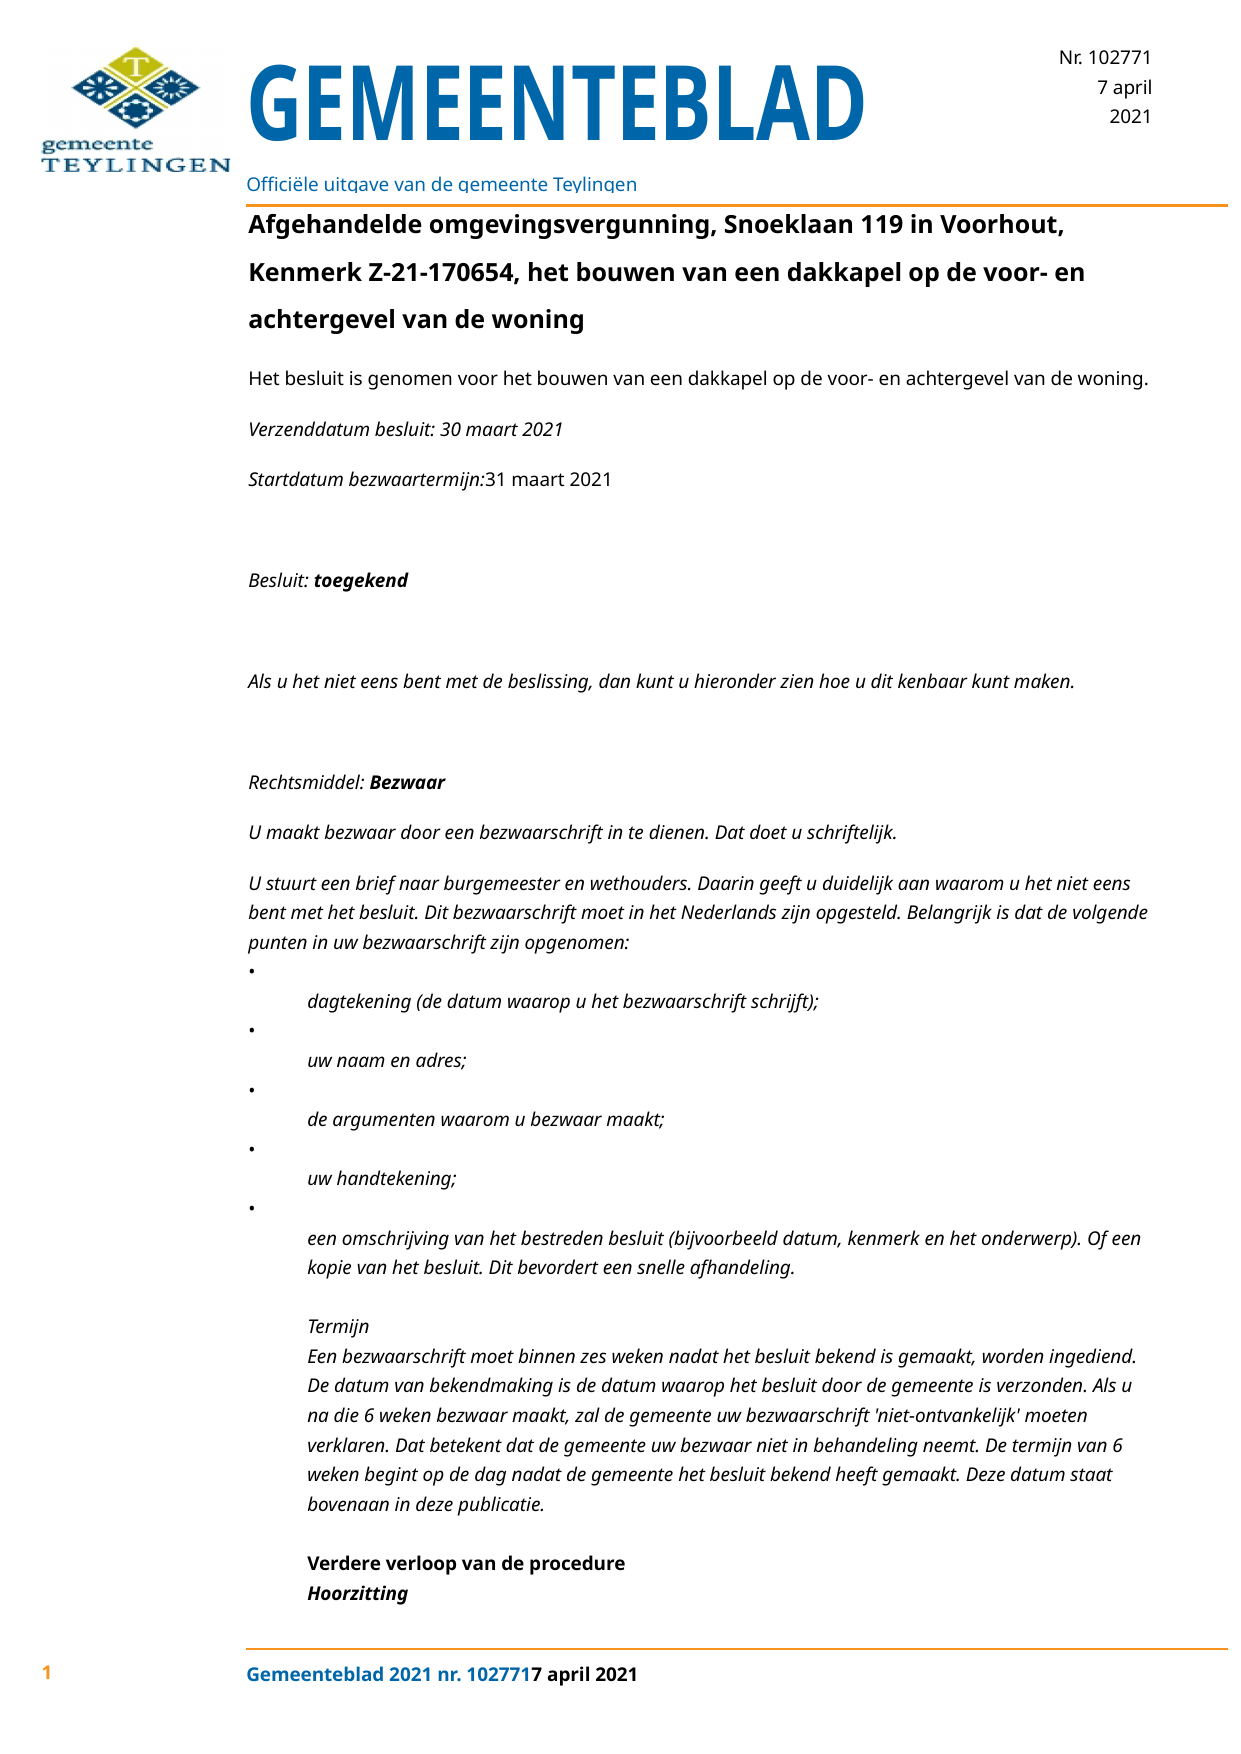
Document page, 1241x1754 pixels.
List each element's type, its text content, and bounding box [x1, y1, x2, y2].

list een omschrijving van het bestreden besluit (bijvoorbeeld datum, kenmerk en het onderwerp). Of een kopie van het besluit. Dit bevordert een snelle afhandeling. [248, 1225, 1152, 1280]
list Hoorzitting [248, 1580, 1152, 1605]
text Als u het niet eens bent met de beslissing, dan kunt u hieronder zien hoe u dit kenbaar kunt maken. [248, 668, 1152, 694]
text Verzenddatum besluit: 30 maart 2021 [248, 416, 1152, 442]
list de argumenten waarom u bezwaar maakt; [248, 1106, 1152, 1132]
text Afgehandelde omgevingsvergunning, Snoeklaan 119 in Voorhout, Kenmerk Z-21-170654, het bouwen van een dakkapel op de voor- en achtergevel van de woning [248, 207, 1152, 336]
text Rechtsmiddel: Bezwaar [248, 769, 1152, 794]
text Het besluit is genomen voor het bouwen van een dakkapel op de voor- en achtergevel van de woning. [248, 366, 1152, 391]
list uw handtekening; [248, 1166, 1152, 1191]
list uw naam en adres; [248, 1047, 1152, 1073]
list Een bezwaarschrift moet binnen zes weken nadat het besluit bekend is gemaakt, worden ingediend. De datum van bekendmaking is de datum waarop het besluit door de gemeente is verzonden. Als u na die 6 weken bezwaar maakt, zal de gemeente uw bezwaarschrift 'niet-ontvankelijk' moeten verklaren. Dat betekent dat de gemeente uw bezwaar niet in behandeling neemt. De termijn van 6 weken begint op de dag nadat de gemeente het besluit bekend heeft gemaakt. Deze datum staat bovenaan in deze publicatie. [248, 1343, 1152, 1517]
list Termijn [248, 1313, 1152, 1339]
text Besluit: toegekend [248, 567, 1152, 593]
text Startdatum bezwaartermijn:31 maart 2021 [248, 466, 1152, 492]
text U stuurt een brief naar burgemeester en wethouders. Daarin geeft u duidelijk aan waarom u het niet eens bent met het besluit. Dit bezwaarschrift moet in het Nederlands zijn opgesteld. Belangrijk is dat de volgende punten in uw bezwaarschrift zijn opgenomen: [248, 870, 1152, 954]
picture [41, 47, 231, 172]
text U maakt bezwaar door een bezwaarschrift in te dienen. Dat doet u schriftelijk. [248, 819, 1152, 845]
list dagtekening (de datum waarop u het bezwaarschrift schrijft); [248, 988, 1152, 1014]
list Verdere verloop van de procedure [248, 1550, 1152, 1576]
